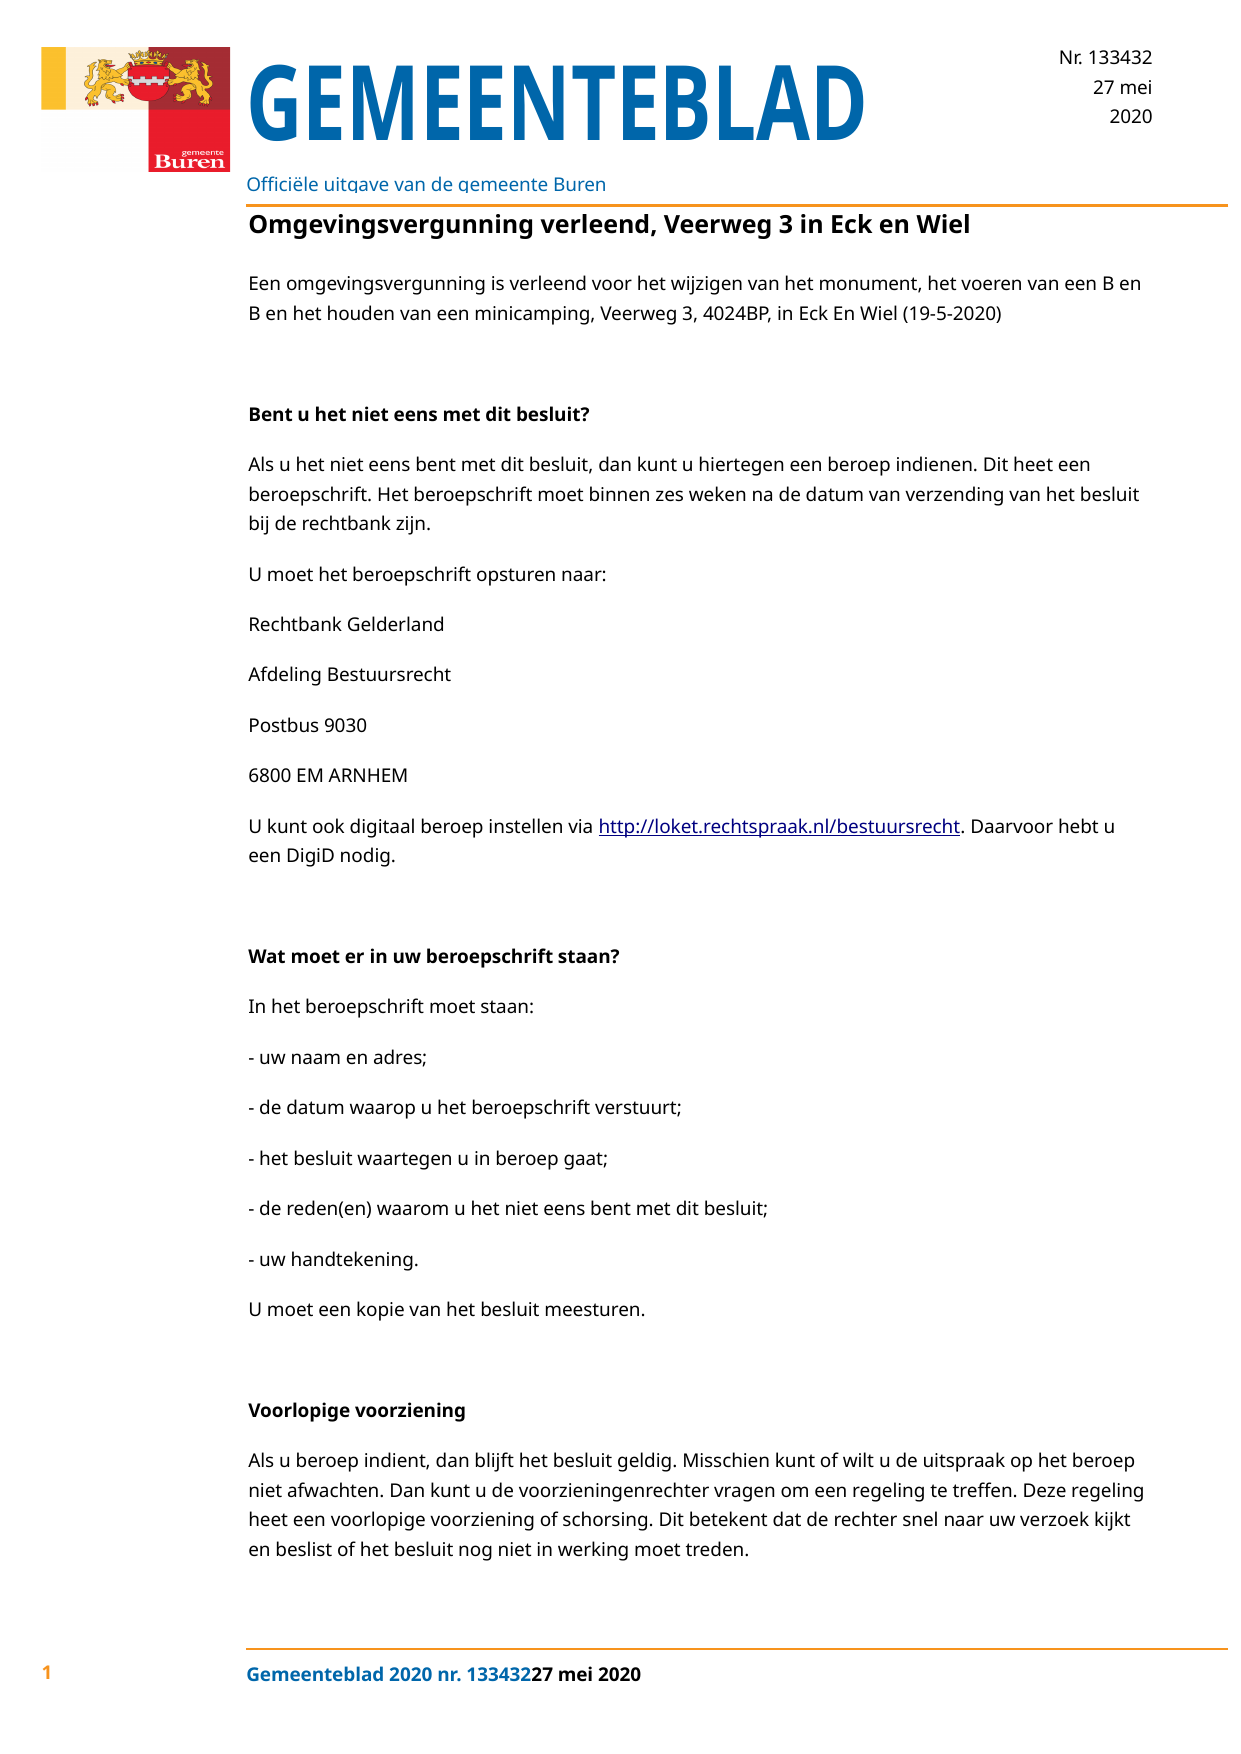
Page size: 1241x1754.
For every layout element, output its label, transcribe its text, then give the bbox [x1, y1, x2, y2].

text 6800 EM ARNHEM [248, 762, 1152, 788]
text Postbus 9030 [248, 712, 1152, 738]
text Als u het niet eens bent met dit besluit, dan kunt u hiertegen een beroep indienen. Dit heet een beroepschrift. Het beroepschrift moet binnen zes weken na de datum van verzending van het besluit bij de rechtbank zijn. [248, 451, 1152, 536]
text Rechtbank Gelderland [248, 611, 1152, 637]
text U moet het beroepschrift opsturen naar: [248, 561, 1152, 586]
text U moet een kopie van het besluit meesturen. [248, 1296, 1152, 1322]
text In het beroepschrift moet staan: [248, 994, 1152, 1019]
text Afdeling Bestuursrecht [248, 662, 1152, 687]
picture [41, 47, 231, 172]
text U kunt ook digitaal beroep instellen via http://loket.rechtspraak.nl/bestuursrecht. Daarvoor hebt u een DigiD nodig. [248, 813, 1152, 868]
text - de datum waarop u het beroepschrift verstuurt; [248, 1094, 1152, 1120]
text Wat moet er in uw beroepschrift staan? [248, 943, 1152, 969]
text Voorlopige voorziening [248, 1397, 1152, 1423]
text Omgevingsvergunning verleend, Veerweg 3 in Eck en Wiel [248, 207, 1152, 241]
text Bent u het niet eens met dit besluit? [248, 401, 1152, 426]
text - de reden(en) waarom u het niet eens bent met dit besluit; [248, 1195, 1152, 1221]
text Als u beroep indient, dan blijft het besluit geldig. Misschien kunt of wilt u de uitspraak op het beroep niet afwachten. Dan kunt u de voorzieningenrechter vragen om een regeling te treffen. Deze regeling heet een voorlopige voorziening of schorsing. Dit betekent dat de rechter snel naar uw verzoek kijkt en beslist of het besluit nog niet in werking moet treden. [248, 1447, 1152, 1562]
text - het besluit waartegen u in beroep gaat; [248, 1145, 1152, 1171]
text - uw handtekening. [248, 1246, 1152, 1271]
text - uw naam en adres; [248, 1044, 1152, 1070]
text Een omgevingsvergunning is verleend voor het wijzigen van het monument, het voeren van een B en B en het houden van een minicamping, Veerweg 3, 4024BP, in Eck En Wiel (19-5-2020) [248, 270, 1152, 326]
